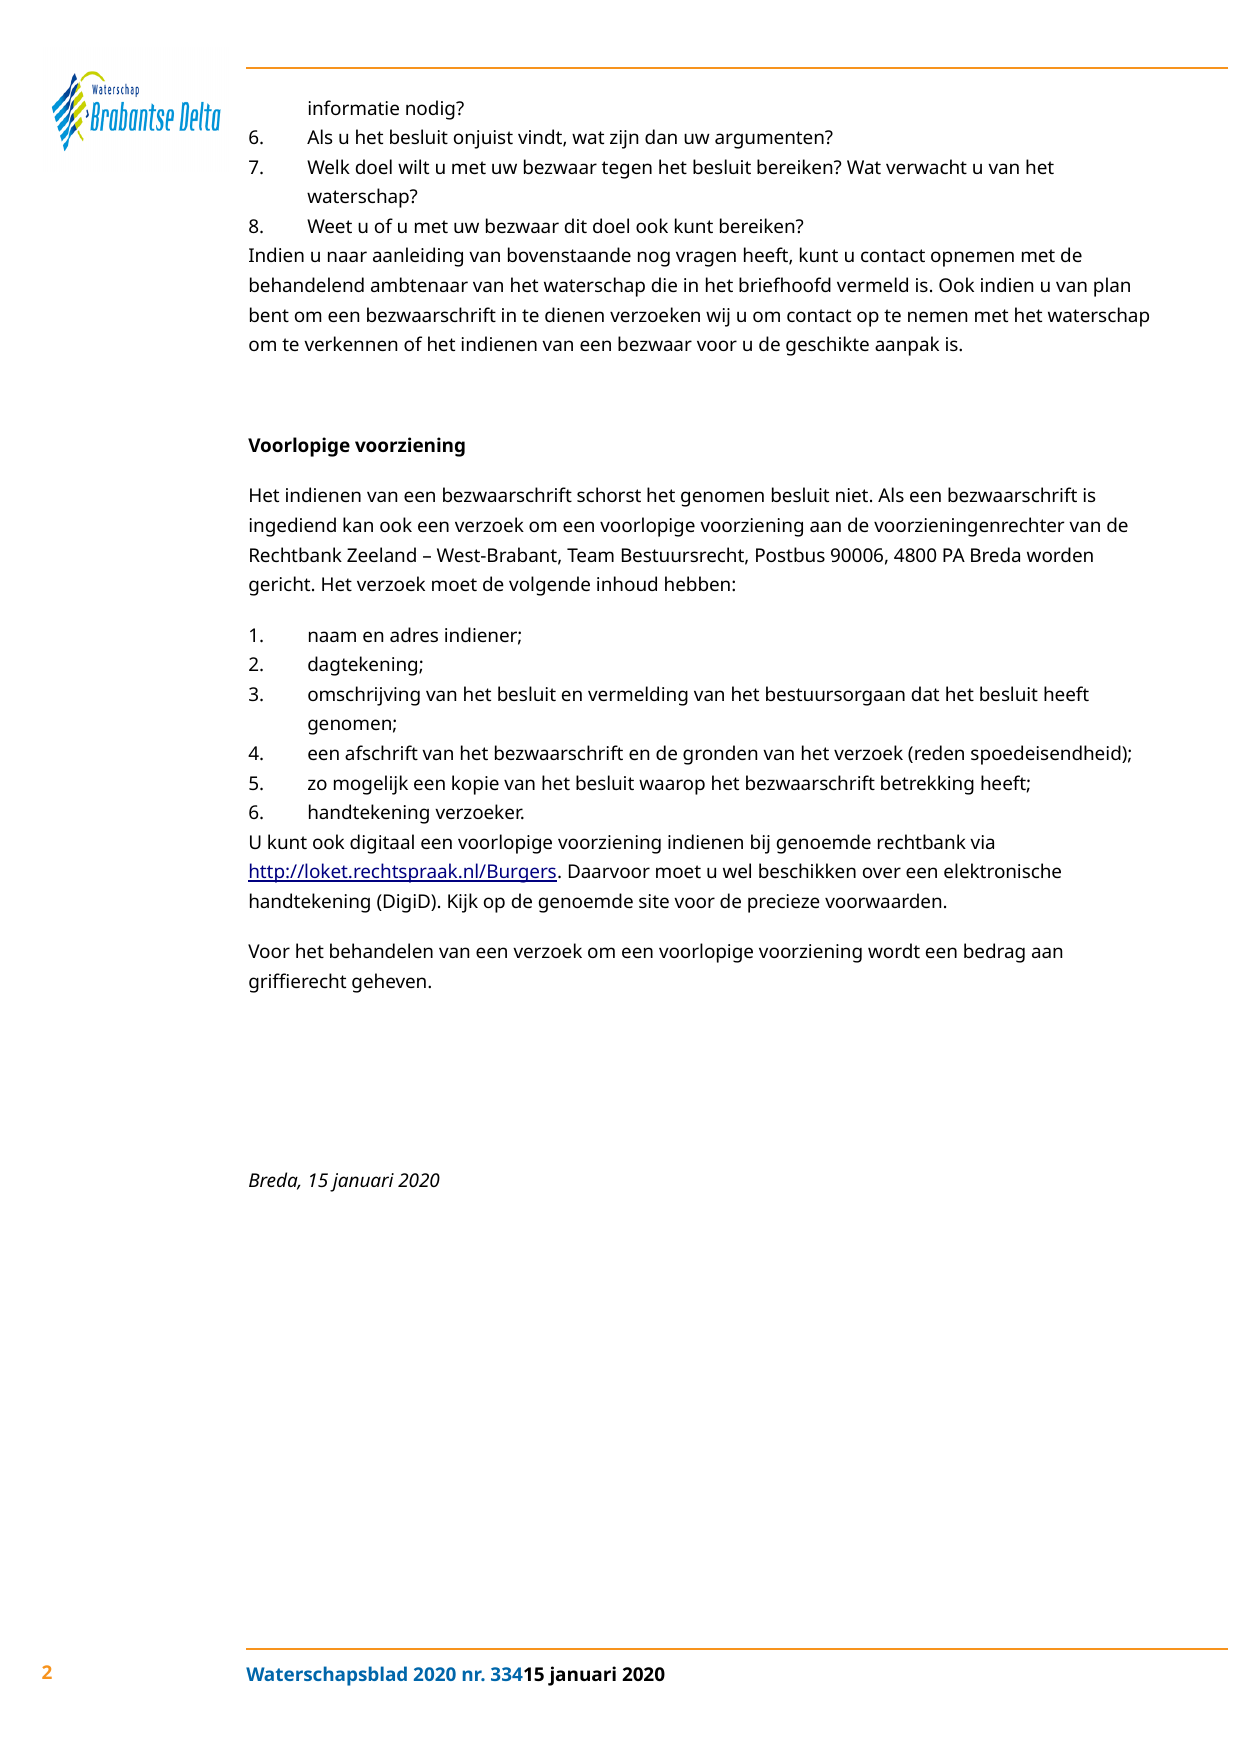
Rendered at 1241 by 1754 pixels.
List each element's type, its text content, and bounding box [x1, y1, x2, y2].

list naam en adres indiener; [248, 622, 1152, 648]
text U kunt ook digitaal een voorlopige voorziening indienen bij genoemde rechtbank via http://loket.rechtspraak.nl/Burgers. Daarvoor moet u wel beschikken over een elektronische handtekening (DigiD). Kijk op de genoemde site voor de precieze voorwaarden. [248, 829, 1152, 914]
list Weet u of u met uw bezwaar dit doel ook kunt bereiken? [248, 213, 1152, 239]
text Breda, 15 januari 2020 [248, 1167, 1152, 1193]
text Voor het behandelen van een verzoek om een voorlopige voorziening wordt een bedrag aan griffierecht geheven. [248, 938, 1152, 994]
list Welk doel wilt u met uw bezwaar tegen het besluit bereiken? Wat verwacht u van het waterschap? [248, 154, 1152, 209]
picture [41, 47, 231, 172]
text Voorlopige voorziening [248, 432, 1152, 458]
list Als u het besluit onjuist vindt, wat zijn dan uw argumenten? [248, 124, 1152, 150]
text Indien u naar aanleiding van bovenstaande nog vragen heeft, kunt u contact opnemen met de behandelend ambtenaar van het waterschap die in het briefhoofd vermeld is. Ook indien u van plan bent om een bezwaarschrift in te dienen verzoeken wij u om contact op te nemen met het waterschap om te verkennen of het indienen van een bezwaar voor u de geschikte aanpak is. [248, 243, 1152, 357]
list zo mogelijk een kopie van het besluit waarop het bezwaarschrift betrekking heeft; [248, 770, 1152, 796]
list handtekening verzoeker. [248, 799, 1152, 825]
list een afschrift van het bezwaarschrift en de gronden van het verzoek (reden spoedeisendheid); [248, 740, 1152, 766]
list omschrijving van het besluit en vermelding van het bestuursorgaan dat het besluit heeft genomen; [248, 681, 1152, 736]
list dagtekening; [248, 651, 1152, 677]
list informatie nodig? [248, 95, 1152, 121]
text Het indienen van een bezwaarschrift schorst het genomen besluit niet. Als een bezwaarschrift is ingediend kan ook een verzoek om een voorlopige voorziening aan de voorzieningenrechter van de Rechtbank Zeeland – West-Brabant, Team Bestuursrecht, Postbus 90006, 4800 PA Breda worden gericht. Het verzoek moet de volgende inhoud hebben: [248, 483, 1152, 597]
